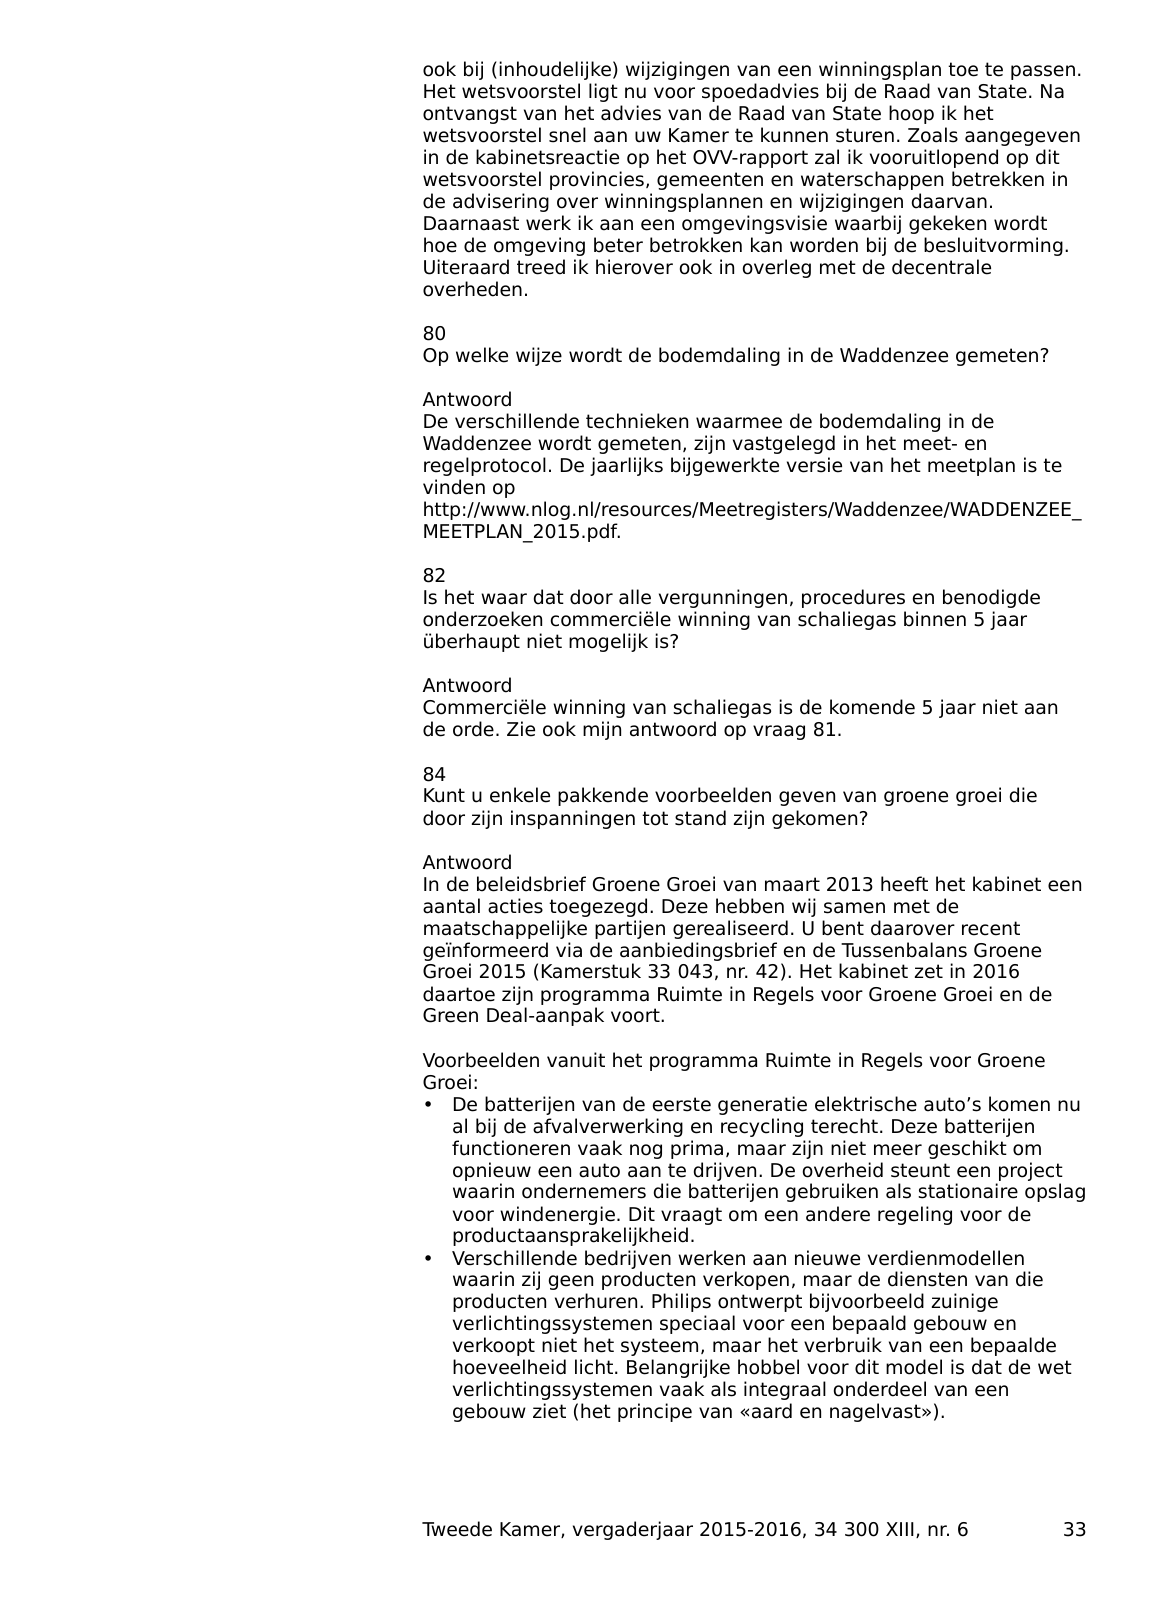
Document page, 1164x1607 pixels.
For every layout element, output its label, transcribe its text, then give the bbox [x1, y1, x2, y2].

text Commerciële winning van schaliegas is de komende 5 jaar niet aan de orde. Zie ook mijn antwoord op vraag 81. [422, 697, 1087, 741]
text Op welke wijze wordt de bodemdaling in de Waddenzee gemeten? [422, 345, 1087, 367]
text • De batterijen van de eerste generatie elektrische auto’s komen nu al bij de afvalverwerking en recycling terecht. Deze batterijen functioneren vaak nog prima, maar zijn niet meer geschikt om opnieuw een auto aan te drijven. De overheid steunt een project waarin ondernemers die batterijen gebruiken als stationaire opslag voor windenergie. Dit vraagt om een andere regeling voor de productaansprakelijkheid. [422, 1093, 1087, 1247]
text ook bij (inhoudelijke) wijzigingen van een winningsplan toe te passen. Het wetsvoorstel ligt nu voor spoedadvies bij de Raad van State. Na ontvangst van het advies van de Raad van State hoop ik het wetsvoorstel snel aan uw Kamer te kunnen sturen. Zoals aangegeven in de kabinetsreactie op het OVV-rapport zal ik vooruitlopend op dit wetsvoorstel provincies, gemeenten en waterschappen betrekken in de advisering over winningsplannen en wijzigingen daarvan. [422, 59, 1087, 213]
text Voorbeelden vanuit het programma Ruimte in Regels voor Groene Groei: [422, 1049, 1087, 1093]
text Antwoord [422, 852, 1087, 873]
text 80 [422, 323, 1087, 345]
text Kunt u enkele pakkende voorbeelden geven van groene groei die door zijn inspanningen tot stand zijn gekomen? [422, 785, 1087, 829]
text Antwoord [422, 675, 1087, 697]
text • Verschillende bedrijven werken aan nieuwe verdienmodellen waarin zij geen producten verkopen, maar de diensten van die producten verhuren. Philips ontwerpt bijvoorbeeld zuinige verlichtingssystemen speciaal voor een bepaald gebouw en verkoopt niet het systeem, maar het verbruik van een bepaalde hoeveelheid licht. Belangrijke hobbel voor dit model is dat de wet verlichtingssystemen vaak als integraal onderdeel van een gebouw ziet (het principe van «aard en nagelvast»). [422, 1247, 1087, 1423]
text In de beleidsbrief Groene Groei van maart 2013 heeft het kabinet een aantal acties toegezegd. Deze hebben wij samen met de maatschappelijke partijen gerealiseerd. U bent daarover recent geïnformeerd via de aanbiedingsbrief en de Tussenbalans Groene Groei 2015 (Kamerstuk 33 043, nr. 42). Het kabinet zet in 2016 daartoe zijn programma Ruimte in Regels voor Groene Groei en de Green Deal-aanpak voort. [422, 873, 1087, 1027]
text 84 [422, 763, 1087, 785]
text Is het waar dat door alle vergunningen, procedures en benodigde onderzoeken commerciële winning van schaliegas binnen 5 jaar überhaupt niet mogelijk is? [422, 587, 1087, 653]
text Antwoord [422, 389, 1087, 411]
text Daarnaast werk ik aan een omgevingsvisie waarbij gekeken wordt hoe de omgeving beter betrokken kan worden bij de besluitvorming. Uiteraard treed ik hierover ook in overleg met de decentrale overheden. [422, 213, 1087, 301]
text De verschillende technieken waarmee de bodemdaling in de Waddenzee wordt gemeten, zijn vastgelegd in het meet- en regelprotocol. De jaarlijks bijgewerkte versie van het meetplan is te vinden op http://www.nlog.nl/resources/Meetregisters/Waddenzee/WADDENZEE_MEETPLAN_2015.pdf. [422, 411, 1087, 543]
text 82 [422, 565, 1087, 587]
